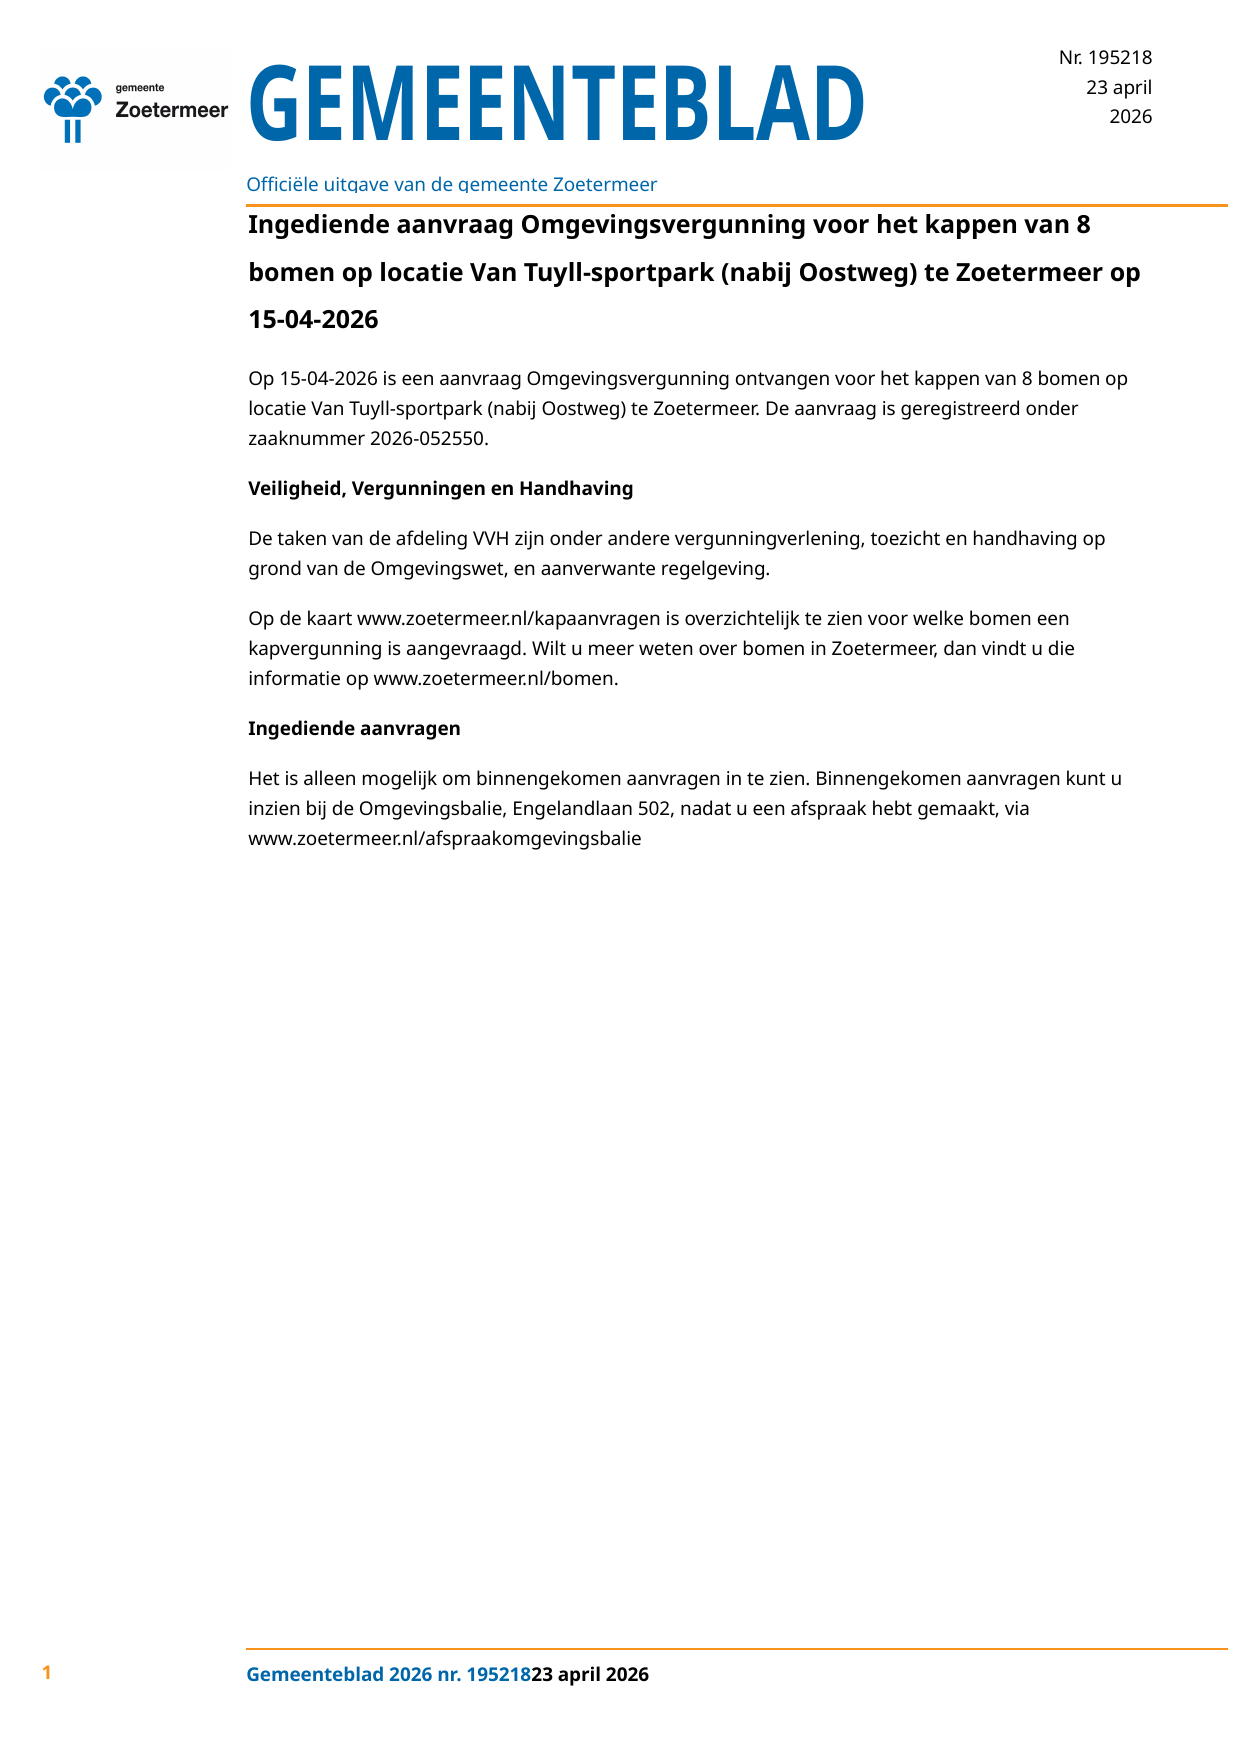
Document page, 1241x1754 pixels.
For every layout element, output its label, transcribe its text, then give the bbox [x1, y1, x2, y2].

text Het is alleen mogelijk om binnengekomen aanvragen in te zien. Binnengekomen aanvragen kunt u inzien bij de Omgevingsbalie, Engelandlaan 502, nadat u een afspraak hebt gemaakt, via www.zoetermeer.nl/afspraakomgevingsbalie [248, 766, 1152, 850]
text De taken van de afdeling VVH zijn onder andere vergunningverlening, toezicht en handhaving op grond van de Omgevingswet, en aanverwante regelgeving. [248, 526, 1152, 581]
text Ingediende aanvraag Omgevingsvergunning voor het kappen van 8 bomen op locatie Van Tuyll-sportpark (nabij Oostweg) te Zoetermeer op 15-04-2026 [248, 207, 1152, 336]
text Op de kaart www.zoetermeer.nl/kapaanvragen is overzichtelijk te zien voor welke bomen een kapvergunning is aangevraagd. Wilt u meer weten over bomen in Zoetermeer, dan vindt u die informatie op www.zoetermeer.nl/bomen. [248, 606, 1152, 690]
text Ingediende aanvragen [248, 715, 1152, 741]
text Veiligheid, Vergunningen en Handhaving [248, 475, 1152, 501]
picture [41, 47, 231, 172]
text Op 15-04-2026 is een aanvraag Omgevingsvergunning ontvangen voor het kappen van 8 bomen op locatie Van Tuyll-sportpark (nabij Oostweg) te Zoetermeer. De aanvraag is geregistreerd onder zaaknummer 2026-052550. [248, 366, 1152, 450]
